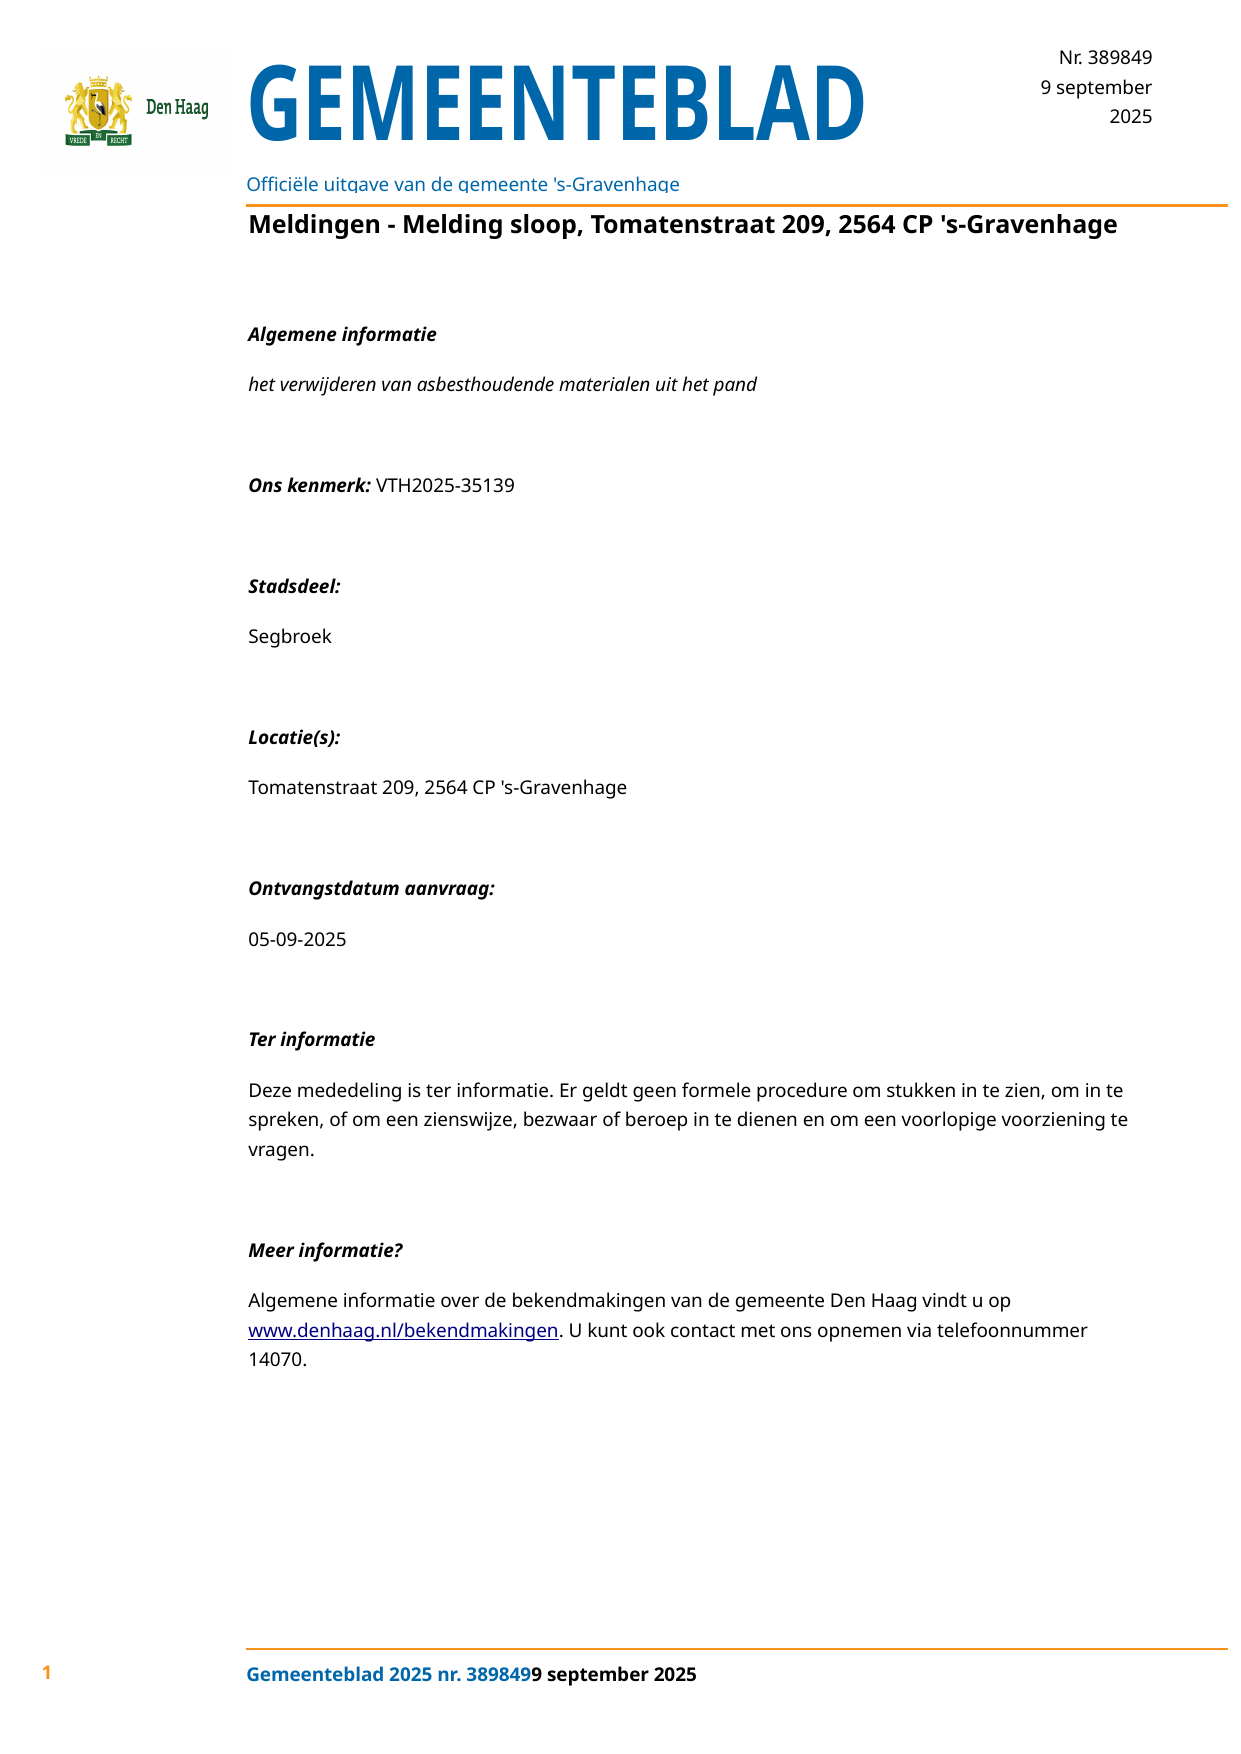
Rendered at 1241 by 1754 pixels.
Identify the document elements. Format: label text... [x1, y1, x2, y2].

text Algemene informatie [248, 321, 1152, 346]
text 05-09-2025 [248, 926, 1152, 951]
text Ontvangstdatum aanvraag: [248, 875, 1152, 901]
text Tomatenstraat 209, 2564 CP 's-Gravenhage [248, 774, 1152, 800]
text Deze mededeling is ter informatie. Er geldt geen formele procedure om stukken in te zien, om in te spreken, of om een zienswijze, bezwaar of beroep in te dienen en om een voorlopige voorziening te vragen. [248, 1077, 1152, 1162]
text Meer informatie? [248, 1237, 1152, 1263]
text Stadsdeel: [248, 573, 1152, 598]
text Algemene informatie over de bekendmakingen van de gemeente Den Haag vindt u op www.denhaag.nl/bekendmakingen. U kunt ook contact met ons opnemen via telefoonnummer 14070. [248, 1287, 1152, 1372]
text Ons kenmerk: VTH2025-35139 [248, 472, 1152, 498]
text het verwijderen van asbesthoudende materialen uit het pand [248, 371, 1152, 397]
picture [41, 47, 231, 172]
text Meldingen - Melding sloop, Tomatenstraat 209, 2564 CP 's-Gravenhage [248, 207, 1152, 241]
text Segbroek [248, 623, 1152, 649]
text Locatie(s): [248, 724, 1152, 750]
text Ter informatie [248, 1027, 1152, 1052]
